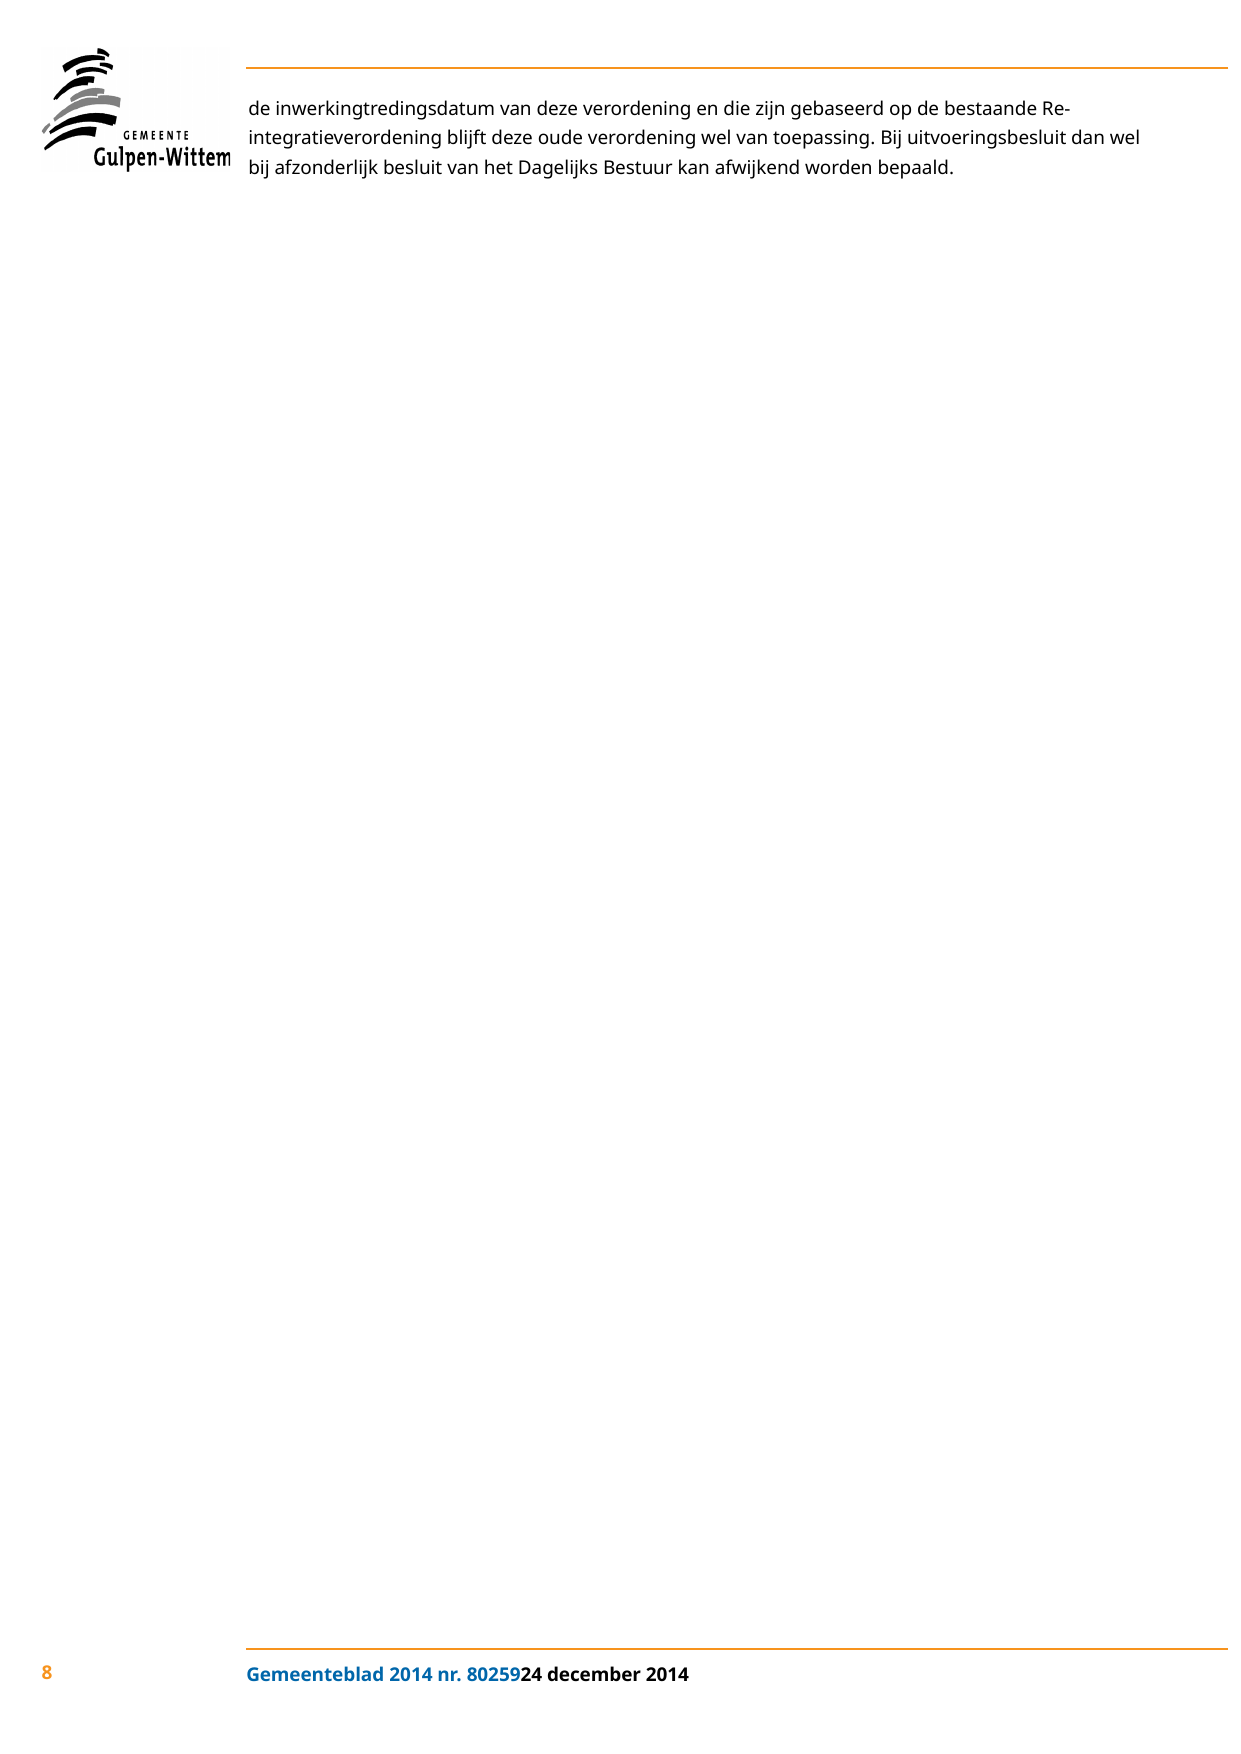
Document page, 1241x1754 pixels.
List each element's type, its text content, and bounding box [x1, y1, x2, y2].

picture [41, 47, 231, 172]
text de inwerkingtredingsdatum van deze verordening en die zijn gebaseerd op de bestaande Re-integratieverordening blijft deze oude verordening wel van toepassing. Bij uitvoeringsbesluit dan wel bij afzonderlijk besluit van het Dagelijks Bestuur kan afwijkend worden bepaald. [248, 95, 1152, 180]
